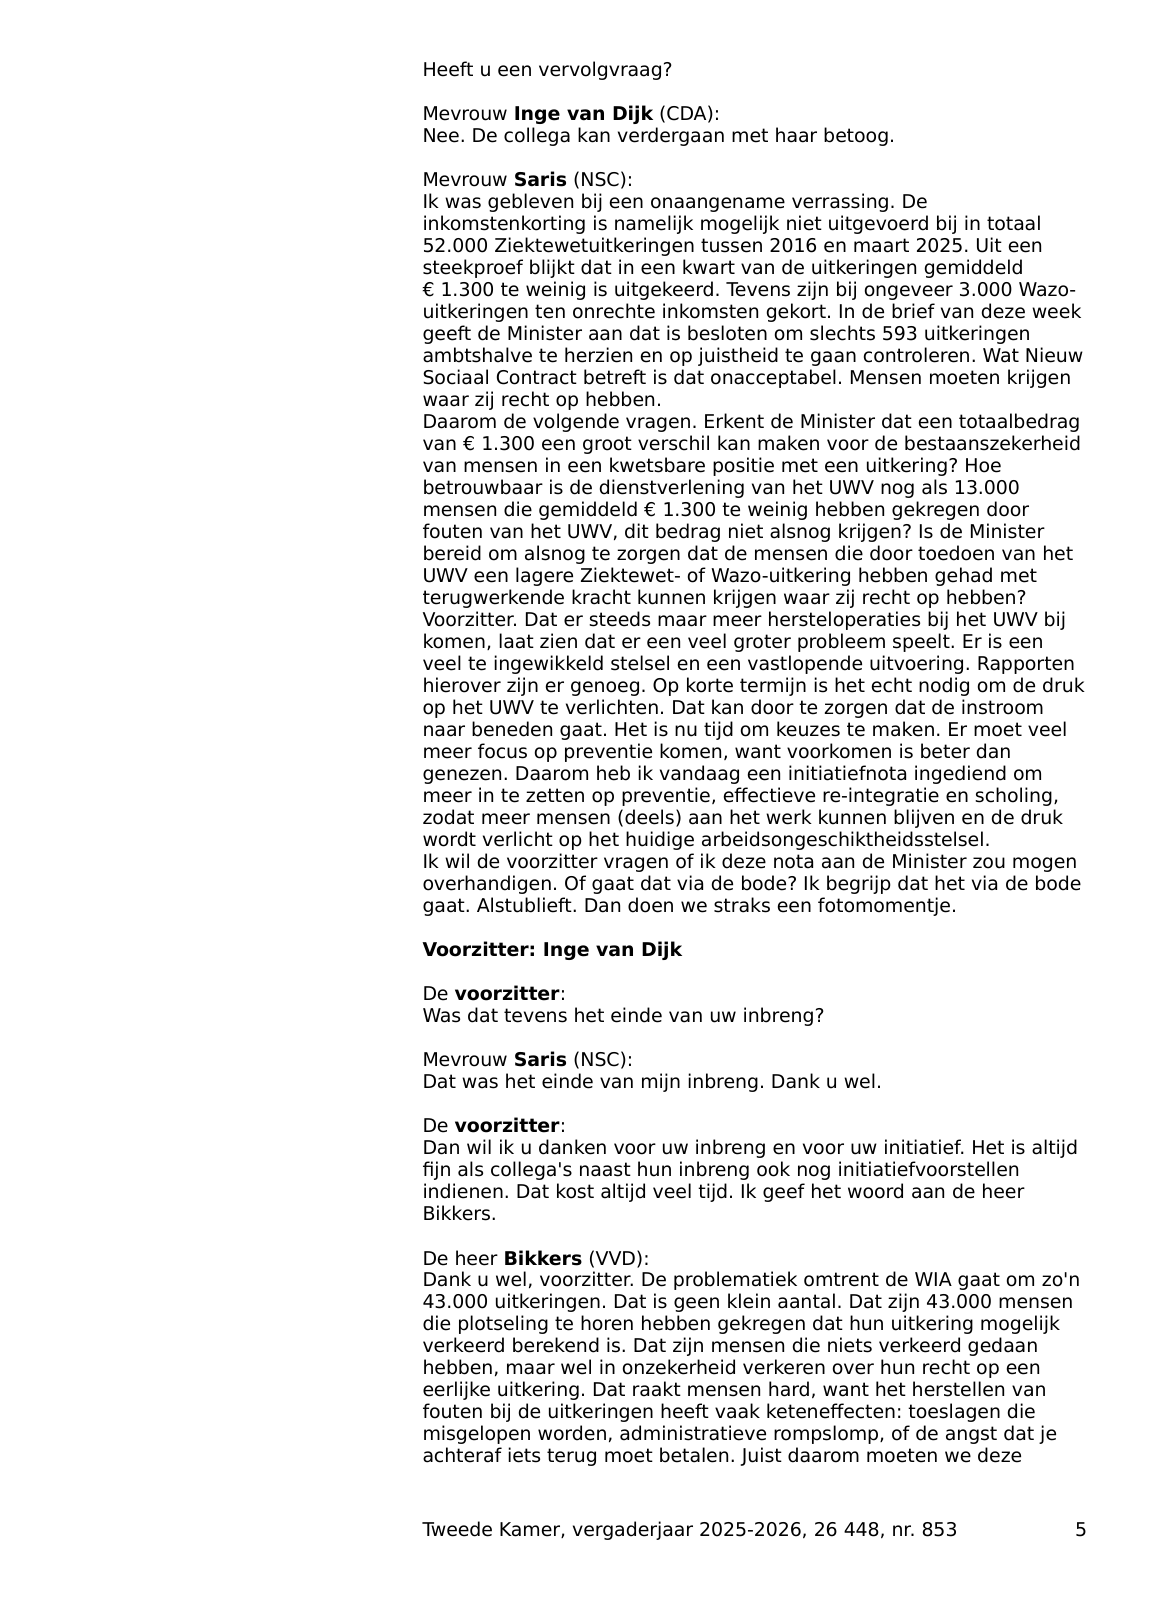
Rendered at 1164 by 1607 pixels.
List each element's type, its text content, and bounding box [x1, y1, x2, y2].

text Mevrouw Saris (NSC): [422, 169, 1087, 191]
text Nee. De collega kan verdergaan met haar betoog. [422, 125, 1087, 147]
text De voorzitter: [422, 1115, 1087, 1137]
subtitle Voorzitter: Inge van Dijk [422, 939, 1087, 961]
text Dan wil ik u danken voor uw inbreng en voor uw initiatief. Het is altijd fijn als collega's naast hun inbreng ook nog initiatiefvoorstellen indienen. Dat kost altijd veel tijd. Ik geef het woord aan de heer Bikkers. [422, 1137, 1087, 1225]
text Voorzitter. Dat er steeds maar meer hersteloperaties bij het UWV bij komen, laat zien dat er een veel groter probleem speelt. Er is een veel te ingewikkeld stelsel en een vastlopende uitvoering. Rapporten hierover zijn er genoeg. Op korte termijn is het echt nodig om de druk op het UWV te verlichten. Dat kan door te zorgen dat de instroom naar beneden gaat. Het is nu tijd om keuzes te maken. Er moet veel meer focus op preventie komen, want voorkomen is beter dan genezen. Daarom heb ik vandaag een initiatiefnota ingediend om meer in te zetten op preventie, effectieve re-integratie en scholing, zodat meer mensen (deels) aan het werk kunnen blijven en de druk wordt verlicht op het huidige arbeidsongeschiktheidsstelsel. [422, 609, 1087, 851]
text Ik wil de voorzitter vragen of ik deze nota aan de Minister zou mogen overhandigen. Of gaat dat via de bode? Ik begrijp dat het via de bode gaat. Alstublieft. Dan doen we straks een fotomomentje. [422, 851, 1087, 917]
text De heer Bikkers (VVD): [422, 1247, 1087, 1269]
text Heeft u een vervolgvraag? [422, 59, 1087, 81]
text Ik was gebleven bij een onaangename verrassing. De inkomstenkorting is namelijk mogelijk niet uitgevoerd bij in totaal 52.000 Ziektewetuitkeringen tussen 2016 en maart 2025. Uit een steekproef blijkt dat in een kwart van de uitkeringen gemiddeld € 1.300 te weinig is uitgekeerd. Tevens zijn bij ongeveer 3.000 Wazo-uitkeringen ten onrechte inkomsten gekort. In de brief van deze week geeft de Minister aan dat is besloten om slechts 593 uitkeringen ambtshalve te herzien en op juistheid te gaan controleren. Wat Nieuw Sociaal Contract betreft is dat onacceptabel. Mensen moeten krijgen waar zij recht op hebben. [422, 191, 1087, 411]
text Mevrouw Inge van Dijk (CDA): [422, 103, 1087, 125]
text Dank u wel, voorzitter. De problematiek omtrent de WIA gaat om zo'n 43.000 uitkeringen. Dat is geen klein aantal. Dat zijn 43.000 mensen die plotseling te horen hebben gekregen dat hun uitkering mogelijk verkeerd berekend is. Dat zijn mensen die niets verkeerd gedaan hebben, maar wel in onzekerheid verkeren over hun recht op een eerlijke uitkering. Dat raakt mensen hard, want het herstellen van fouten bij de uitkeringen heeft vaak keteneffecten: toeslagen die misgelopen worden, administratieve rompslomp, of de angst dat je achteraf iets terug moet betalen. Juist daarom moeten we deze [422, 1269, 1087, 1467]
text Dat was het einde van mijn inbreng. Dank u wel. [422, 1071, 1087, 1093]
text Mevrouw Saris (NSC): [422, 1049, 1087, 1071]
text De voorzitter: [422, 983, 1087, 1005]
text Was dat tevens het einde van uw inbreng? [422, 1005, 1087, 1027]
text Daarom de volgende vragen. Erkent de Minister dat een totaalbedrag van € 1.300 een groot verschil kan maken voor de bestaanszekerheid van mensen in een kwetsbare positie met een uitkering? Hoe betrouwbaar is de dienstverlening van het UWV nog als 13.000 mensen die gemiddeld € 1.300 te weinig hebben gekregen door fouten van het UWV, dit bedrag niet alsnog krijgen? Is de Minister bereid om alsnog te zorgen dat de mensen die door toedoen van het UWV een lagere Ziektewet- of Wazo-uitkering hebben gehad met terugwerkende kracht kunnen krijgen waar zij recht op hebben? [422, 411, 1087, 609]
